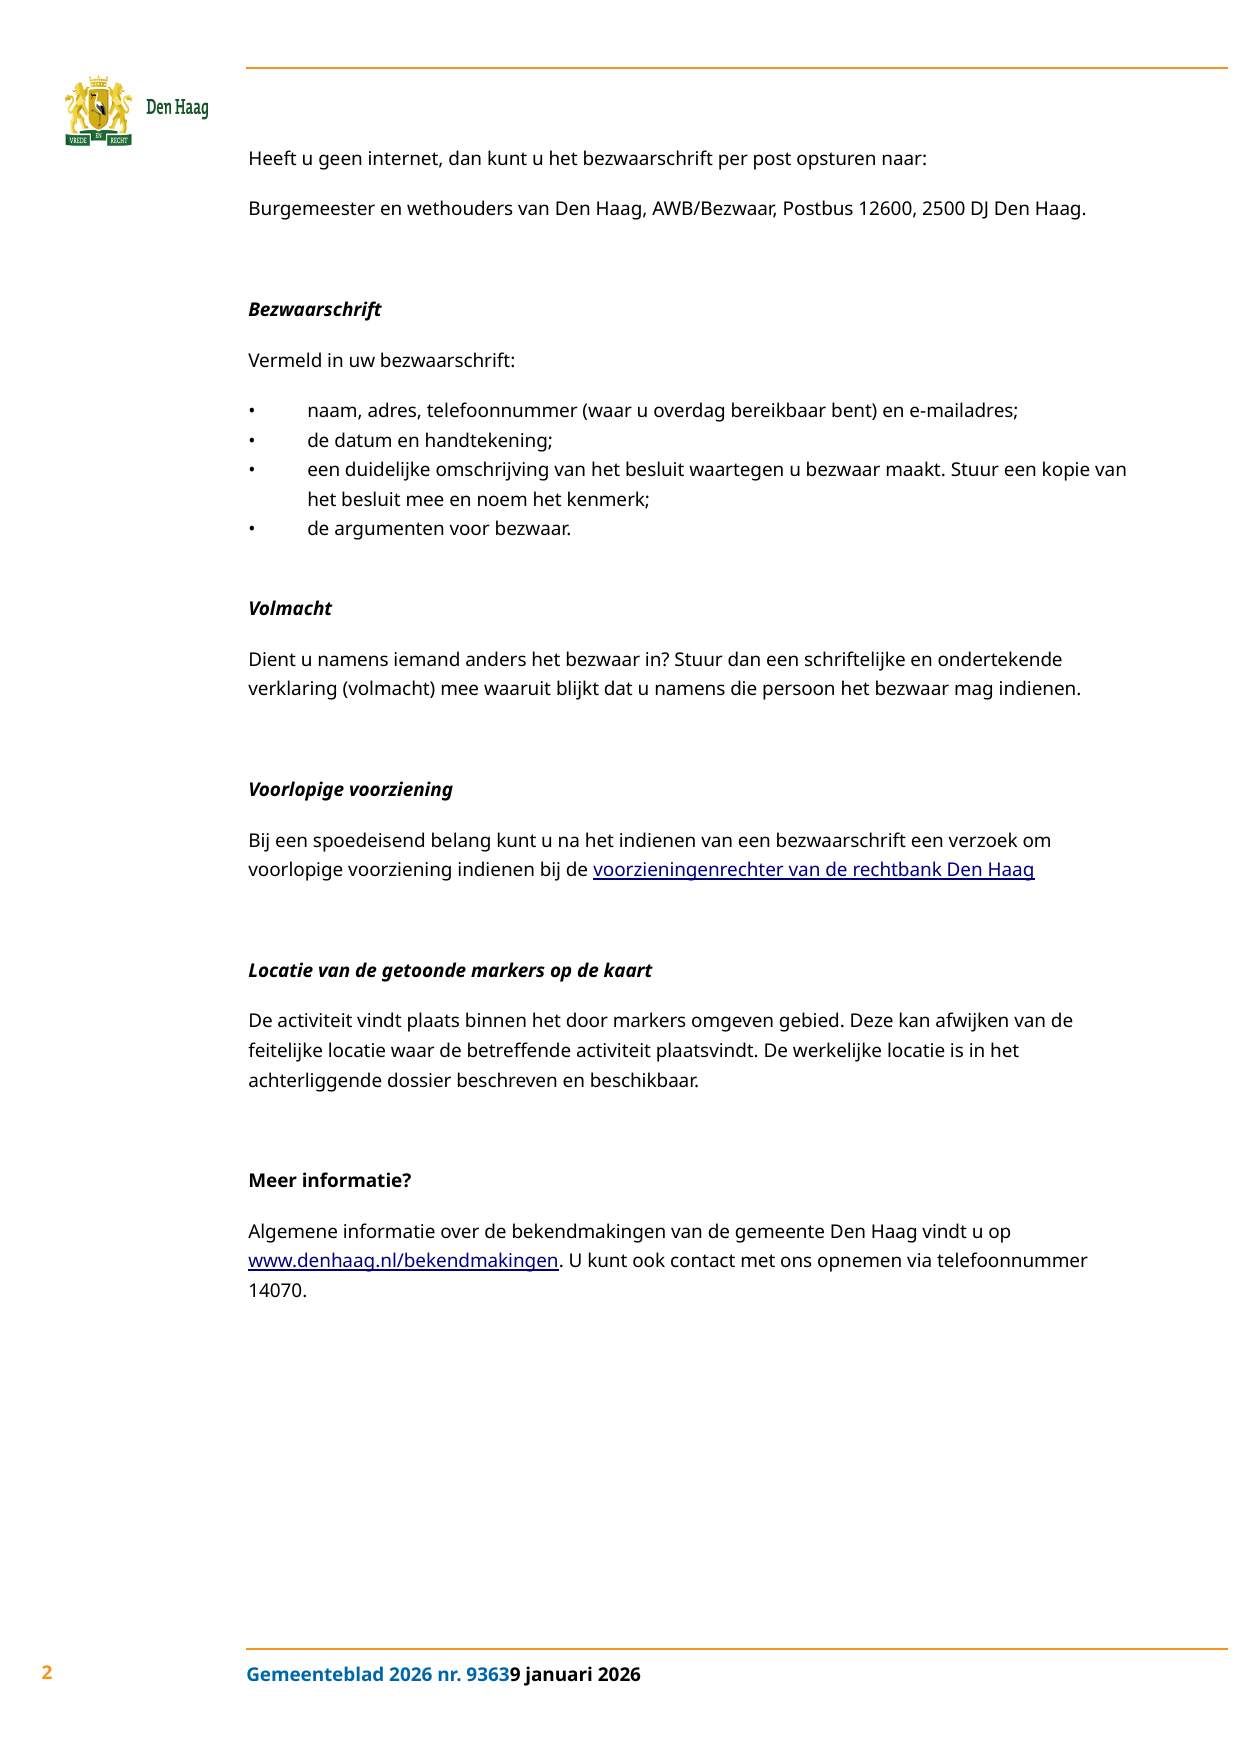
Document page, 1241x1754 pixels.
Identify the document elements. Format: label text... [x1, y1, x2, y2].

text Voorlopige voorziening [248, 776, 1152, 802]
text Bezwaarschrift [248, 296, 1152, 322]
text Bij een spoedeisend belang kunt u na het indienen van een bezwaarschrift een verzoek om voorlopige voorziening indienen bij de voorzieningenrechter van de rechtbank Den Haag [248, 827, 1152, 882]
list de datum en handtekening; [248, 427, 1152, 453]
text Meer informatie? [248, 1168, 1152, 1193]
text De activiteit vindt plaats binnen het door markers omgeven gebied. Deze kan afwijken van de feitelijke locatie waar de betreffende activiteit plaatsvindt. De werkelijke locatie is in het achterliggende dossier beschreven en beschikbaar. [248, 1008, 1152, 1093]
text Burgemeester en wethouders van Den Haag, AWB/Bezwaar, Postbus 12600, 2500 DJ Den Haag. [248, 196, 1152, 221]
text Locatie van de getoonde markers op de kaart [248, 957, 1152, 983]
text Heeft u geen internet, dan kunt u het bezwaarschrift per post opsturen naar: [248, 145, 1152, 171]
text Volmacht [248, 596, 1152, 621]
text Dient u namens iemand anders het bezwaar in? Stuur dan een schriftelijke en ondertekende verklaring (volmacht) mee waaruit blijkt dat u namens die persoon het bezwaar mag indienen. [248, 646, 1152, 701]
list naam, adres, telefoonnummer (waar u overdag bereikbaar bent) en e-mailadres; [248, 397, 1152, 423]
list de argumenten voor bezwaar. [248, 516, 1152, 541]
list een duidelijke omschrijving van het besluit waartegen u bezwaar maakt. Stuur een kopie van het besluit mee en noem het kenmerk; [248, 456, 1152, 512]
picture [41, 47, 231, 172]
text Algemene informatie over de bekendmakingen van de gemeente Den Haag vindt u op www.denhaag.nl/bekendmakingen. U kunt ook contact met ons opnemen via telefoonnummer 14070. [248, 1218, 1152, 1303]
text Vermeld in uw bezwaarschrift: [248, 347, 1152, 373]
